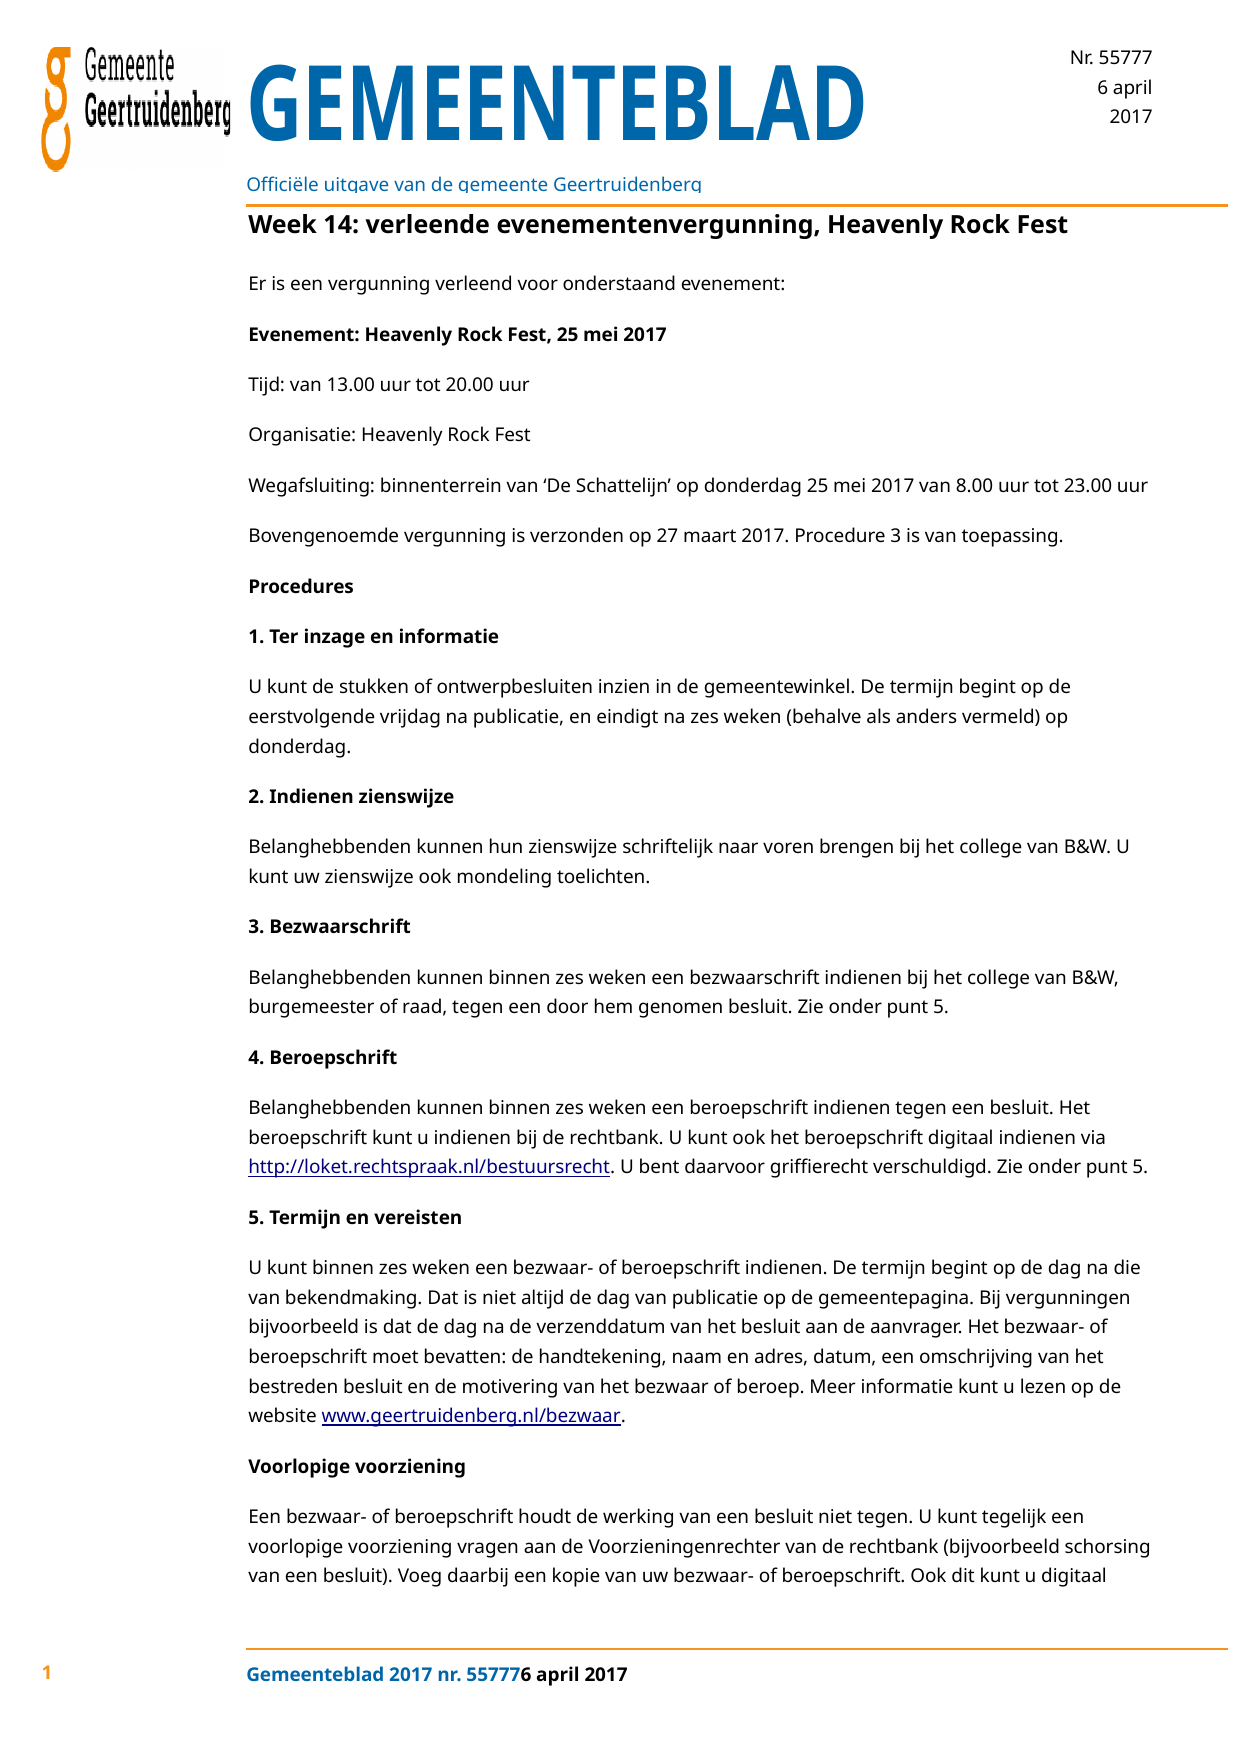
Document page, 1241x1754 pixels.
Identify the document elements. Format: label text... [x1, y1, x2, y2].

text 4. Beroepschrift [248, 1044, 1152, 1070]
text 1. Ter inzage en informatie [248, 623, 1152, 649]
text Tijd: van 13.00 uur tot 20.00 uur [248, 371, 1152, 397]
text 5. Termijn en vereisten [248, 1204, 1152, 1230]
text Belanghebbenden kunnen binnen zes weken een bezwaarschrift indienen bij het college van B&W, burgemeester of raad, tegen een door hem genomen besluit. Zie onder punt 5. [248, 964, 1152, 1019]
text Belanghebbenden kunnen binnen zes weken een beroepschrift indienen tegen een besluit. Het beroepschrift kunt u indienen bij de rechtbank. U kunt ook het beroepschrift digitaal indienen via http://loket.rechtspraak.nl/bestuursrecht. U bent daarvoor griffierecht verschuldigd. Zie onder punt 5. [248, 1094, 1152, 1179]
picture [41, 47, 231, 172]
text Voorlopige voorziening [248, 1453, 1152, 1478]
text Evenement: Heavenly Rock Fest, 25 mei 2017 [248, 321, 1152, 346]
text Er is een vergunning verleend voor onderstaand evenement: [248, 270, 1152, 296]
text Een bezwaar- of beroepschrift houdt de werking van een besluit niet tegen. U kunt tegelijk een voorlopige voorziening vragen aan de Voorzieningenrechter van de rechtbank (bijvoorbeeld schorsing van een besluit). Voeg daarbij een kopie van uw bezwaar- of beroepschrift. Ook dit kunt u digitaal [248, 1503, 1152, 1588]
text U kunt binnen zes weken een bezwaar- of beroepschrift indienen. De termijn begint op de dag na die van bekendmaking. Dat is niet altijd de dag van publicatie op de gemeentepagina. Bij vergunningen bijvoorbeeld is dat de dag na de verzenddatum van het besluit aan de aanvrager. Het bezwaar- of beroepschrift moet bevatten: de handtekening, naam en adres, datum, een omschrijving van het bestreden besluit en de motivering van het bezwaar of beroep. Meer informatie kunt u lezen op de website www.geertruidenberg.nl/bezwaar. [248, 1254, 1152, 1428]
text 3. Bezwaarschrift [248, 914, 1152, 939]
text U kunt de stukken of ontwerpbesluiten inzien in de gemeentewinkel. De termijn begint op de eerstvolgende vrijdag na publicatie, en eindigt na zes weken (behalve als anders vermeld) op donderdag. [248, 674, 1152, 758]
text Week 14: verleende evenementenvergunning, Heavenly Rock Fest [248, 207, 1152, 241]
text Wegafsluiting: binnenterrein van ‘De Schattelijn’ op donderdag 25 mei 2017 van 8.00 uur tot 23.00 uur [248, 472, 1152, 498]
text Bovengenoemde vergunning is verzonden op 27 maart 2017. Procedure 3 is van toepassing. [248, 522, 1152, 548]
text Procedures [248, 573, 1152, 598]
text 2. Indienen zienswijze [248, 783, 1152, 809]
text Belanghebbenden kunnen hun zienswijze schriftelijk naar voren brengen bij het college van B&W. U kunt uw zienswijze ook mondeling toelichten. [248, 834, 1152, 889]
text Organisatie: Heavenly Rock Fest [248, 422, 1152, 447]
